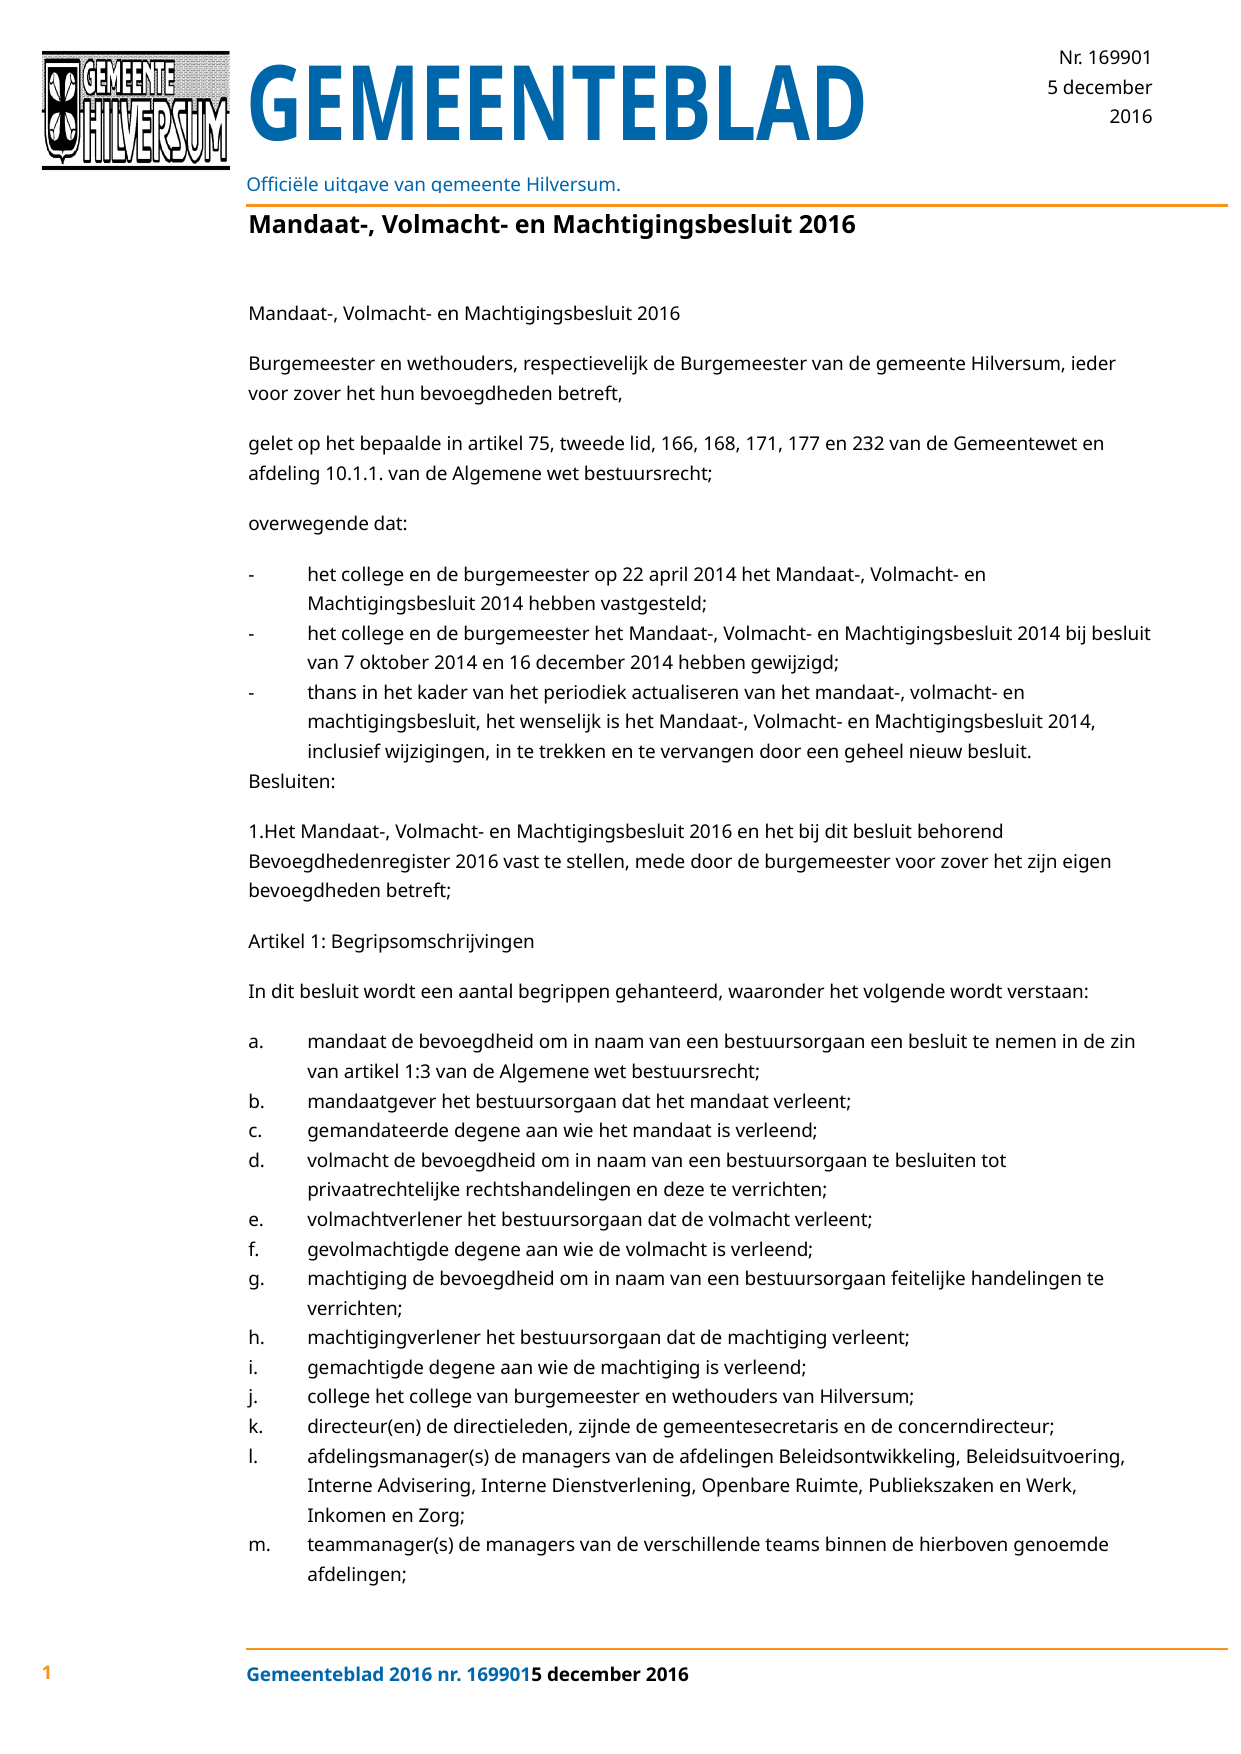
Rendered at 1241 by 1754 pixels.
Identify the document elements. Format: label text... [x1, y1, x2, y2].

list volmachtverlener het bestuursorgaan dat de volmacht verleent; [248, 1206, 1152, 1232]
list gemachtigde degene aan wie de machtiging is verleend; [248, 1354, 1152, 1380]
text Artikel 1: Begripsomschrijvingen [248, 928, 1152, 953]
list mandaat de bevoegdheid om in naam van een bestuursorgaan een besluit te nemen in de zin van artikel 1:3 van de Algemene wet bestuursrecht; [248, 1029, 1152, 1084]
picture [41, 47, 231, 172]
list afdelingsmanager(s) de managers van de afdelingen Beleidsontwikkeling, Beleidsuitvoering, Interne Advisering, Interne Dienstverlening, Openbare Ruimte, Publiekszaken en Werk, Inkomen en Zorg; [248, 1443, 1152, 1528]
text Mandaat-, Volmacht- en Machtigingsbesluit 2016 [248, 300, 1152, 326]
text overwegende dat: [248, 510, 1152, 536]
list machtigingverlener het bestuursorgaan dat de machtiging verleent; [248, 1324, 1152, 1350]
list college het college van burgemeester en wethouders van Hilversum; [248, 1384, 1152, 1409]
text In dit besluit wordt een aantal begrippen gehanteerd, waaronder het volgende wordt verstaan: [248, 978, 1152, 1004]
list directeur(en) de directieleden, zijnde de gemeentesecretaris en de concerndirecteur; [248, 1413, 1152, 1439]
list thans in het kader van het periodiek actualiseren van het mandaat-, volmacht- en machtigingsbesluit, het wenselijk is het Mandaat-, Volmacht- en Machtigingsbesluit 2014, inclusief wijzigingen, in te trekken en te vervangen door een geheel nieuw besluit. [248, 679, 1152, 764]
list mandaatgever het bestuursorgaan dat het mandaat verleent; [248, 1088, 1152, 1113]
list machtiging de bevoegdheid om in naam van een bestuursorgaan feitelijke handelingen te verrichten; [248, 1265, 1152, 1321]
text 1.Het Mandaat-, Volmacht- en Machtigingsbesluit 2016 en het bij dit besluit behorend Bevoegdhedenregister 2016 vast te stellen, mede door de burgemeester voor zover het zijn eigen bevoegdheden betreft; [248, 818, 1152, 903]
list het college en de burgemeester het Mandaat-, Volmacht- en Machtigingsbesluit 2014 bij besluit van 7 oktober 2014 en 16 december 2014 hebben gewijzigd; [248, 620, 1152, 675]
text gelet op het bepaalde in artikel 75, tweede lid, 166, 168, 171, 177 en 232 van de Gemeentewet en afdeling 10.1.1. van de Algemene wet bestuursrecht; [248, 430, 1152, 486]
text Mandaat-, Volmacht- en Machtigingsbesluit 2016 [248, 207, 1152, 241]
text Burgemeester en wethouders, respectievelijk de Burgemeester van de gemeente Hilversum, ieder voor zover het hun bevoegdheden betreft, [248, 350, 1152, 406]
list het college en de burgemeester op 22 april 2014 het Mandaat-, Volmacht- en Machtigingsbesluit 2014 hebben vastgesteld; [248, 561, 1152, 616]
list gemandateerde degene aan wie het mandaat is verleend; [248, 1117, 1152, 1143]
list teammanager(s) de managers van de verschillende teams binnen de hierboven genoemde afdelingen; [248, 1532, 1152, 1587]
list gevolmachtigde degene aan wie de volmacht is verleend; [248, 1236, 1152, 1261]
list volmacht de bevoegdheid om in naam van een bestuursorgaan te besluiten tot privaatrechtelijke rechtshandelingen en deze te verrichten; [248, 1147, 1152, 1202]
text Besluiten: [248, 768, 1152, 793]
